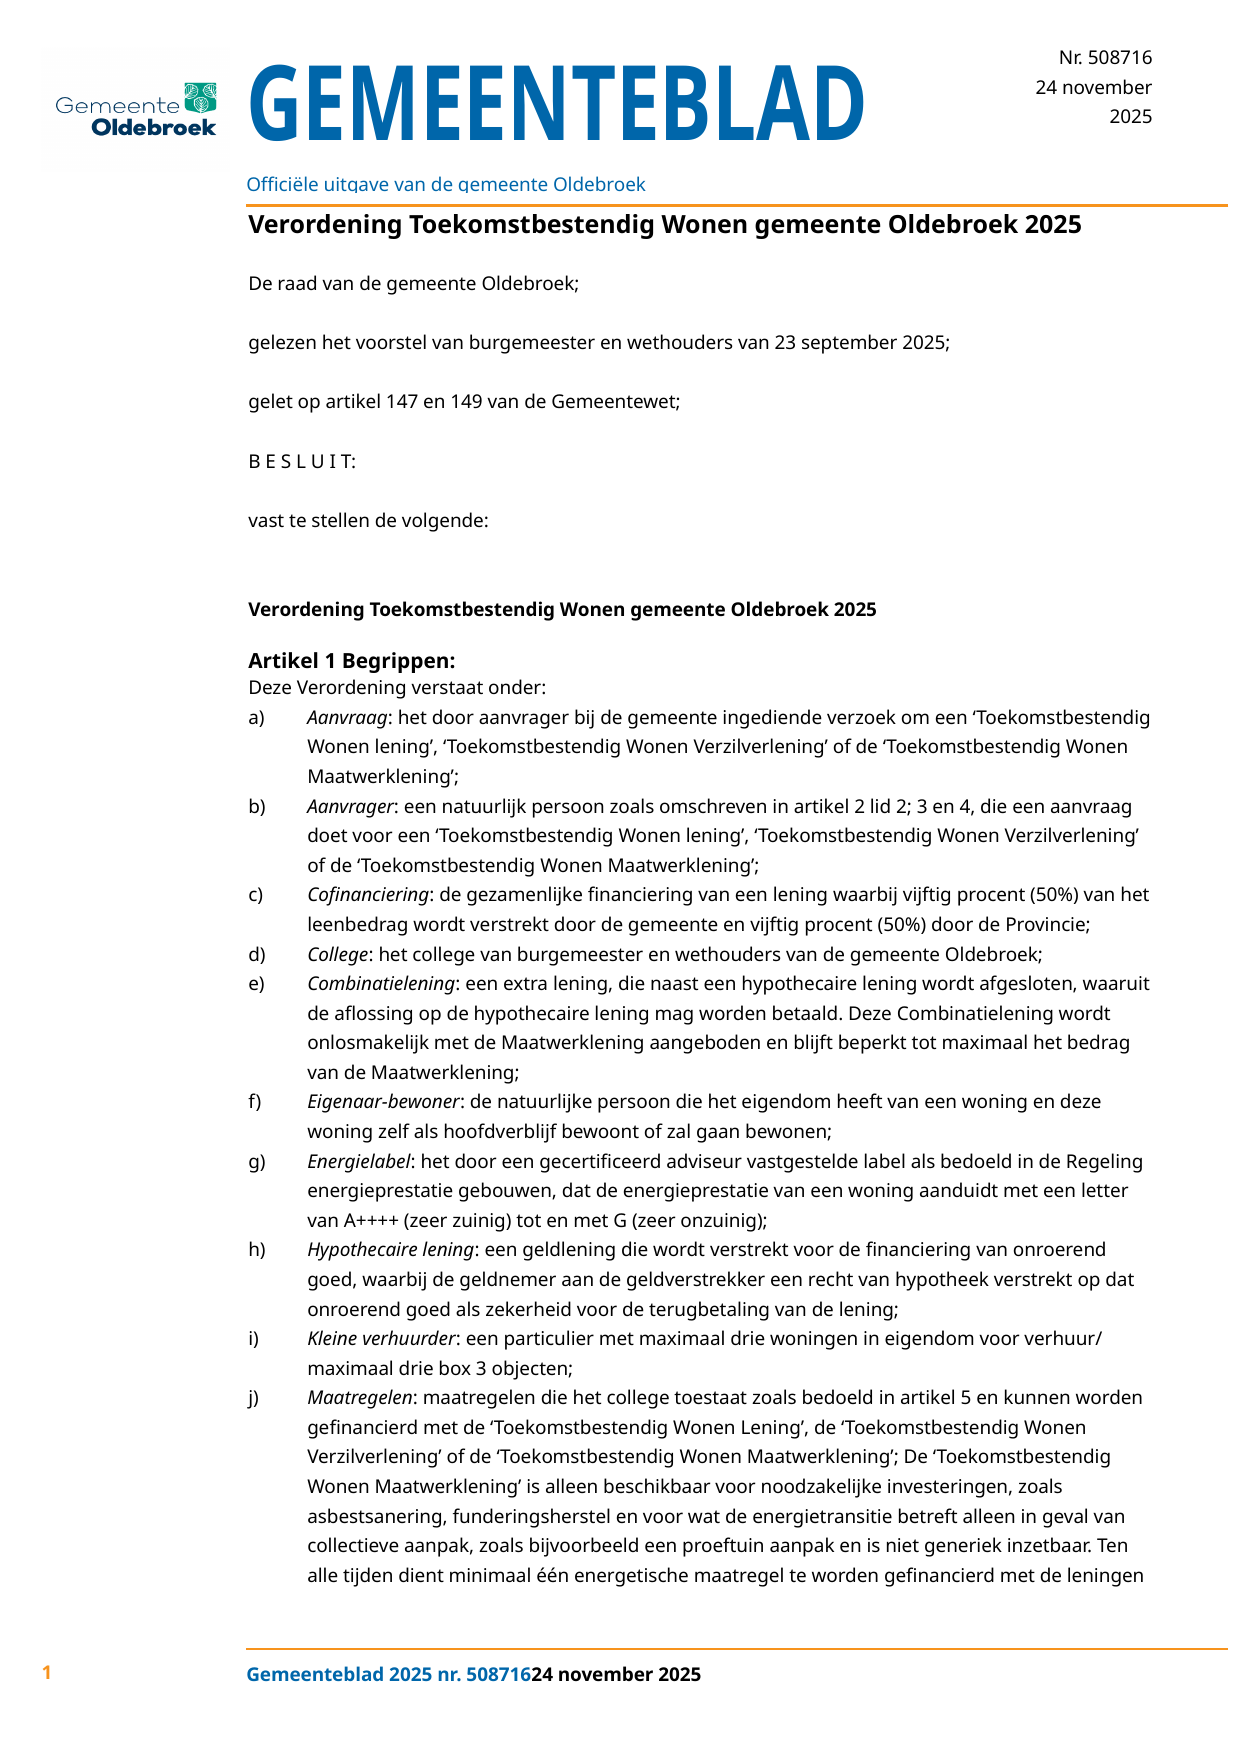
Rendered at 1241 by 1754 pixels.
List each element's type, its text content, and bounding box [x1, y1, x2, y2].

list Aanvraag: het door aanvrager bij de gemeente ingediende verzoek om een ‘Toekomstbestendig Wonen lening’, ‘Toekomstbestendig Wonen Verzilverlening’ of de ‘Toekomstbestendig Wonen Maatwerklening’; [248, 704, 1152, 789]
text De raad van de gemeente Oldebroek; [248, 270, 1152, 296]
text Verordening Toekomstbestendig Wonen gemeente Oldebroek 2025 [248, 596, 1152, 621]
list Combinatielening: een extra lening, die naast een hypothecaire lening wordt afgesloten, waaruit de aflossing op de hypothecaire lening mag worden betaald. Deze Combinatielening wordt onlosmakelijk met de Maatwerklening aangeboden en blijft beperkt tot maximaal het bedrag van de Maatwerklening; [248, 970, 1152, 1085]
text vast te stellen de volgende: [248, 507, 1152, 533]
list Maatregelen: maatregelen die het college toestaat zoals bedoeld in artikel 5 en kunnen worden gefinancierd met de ‘Toekomstbestendig Wonen Lening’, de ‘Toekomstbestendig Wonen Verzilverlening’ of de ‘Toekomstbestendig Wonen Maatwerklening’; De ‘Toekomstbestendig Wonen Maatwerklening’ is alleen beschikbaar voor noodzakelijke investeringen, zoals asbestsanering, funderingsherstel en voor wat de energietransitie betreft alleen in geval van collectieve aanpak, zoals bijvoorbeeld een proeftuin aanpak en is niet generiek inzetbaar. Ten alle tijden dient minimaal één energetische maatregel te worden gefinancierd met de leningen [248, 1384, 1152, 1588]
text gelet op artikel 147 en 149 van de Gemeentewet; [248, 389, 1152, 414]
text Deze Verordening verstaat onder: [248, 674, 1152, 700]
list Aanvrager: een natuurlijk persoon zoals omschreven in artikel 2 lid 2; 3 en 4, die een aanvraag doet voor een ‘Toekomstbestendig Wonen lening’, ‘Toekomstbestendig Wonen Verzilverlening’ of de ‘Toekomstbestendig Wonen Maatwerklening’; [248, 793, 1152, 878]
list Cofinanciering: de gezamenlijke financiering van een lening waarbij vijftig procent (50%) van het leenbedrag wordt verstrekt door de gemeente en vijftig procent (50%) door de Provincie; [248, 882, 1152, 937]
list Energielabel: het door een gecertificeerd adviseur vastgestelde label als bedoeld in de Regeling energieprestatie gebouwen, dat de energieprestatie van een woning aanduidt met een letter van A++++ (zeer zuinig) tot en met G (zeer onzuinig); [248, 1148, 1152, 1233]
list Kleine verhuurder: een particulier met maximaal drie woningen in eigendom voor verhuur/ maximaal drie box 3 objecten; [248, 1325, 1152, 1381]
text Artikel 1 Begrippen: [248, 646, 1152, 674]
text Verordening Toekomstbestendig Wonen gemeente Oldebroek 2025 [248, 207, 1152, 241]
text gelezen het voorstel van burgemeester en wethouders van 23 september 2025; [248, 329, 1152, 355]
list Hypothecaire lening: een geldlening die wordt verstrekt voor de financiering van onroerend goed, waarbij de geldnemer aan de geldverstrekker een recht van hypotheek verstrekt op dat onroerend goed als zekerheid voor de terugbetaling van de lening; [248, 1237, 1152, 1322]
list Eigenaar-bewoner: de natuurlijke persoon die het eigendom heeft van een woning en deze woning zelf als hoofdverblijf bewoont of zal gaan bewonen; [248, 1089, 1152, 1144]
list College: het college van burgemeester en wethouders van de gemeente Oldebroek; [248, 941, 1152, 967]
picture [41, 47, 231, 172]
text B E S L U I T: [248, 448, 1152, 473]
